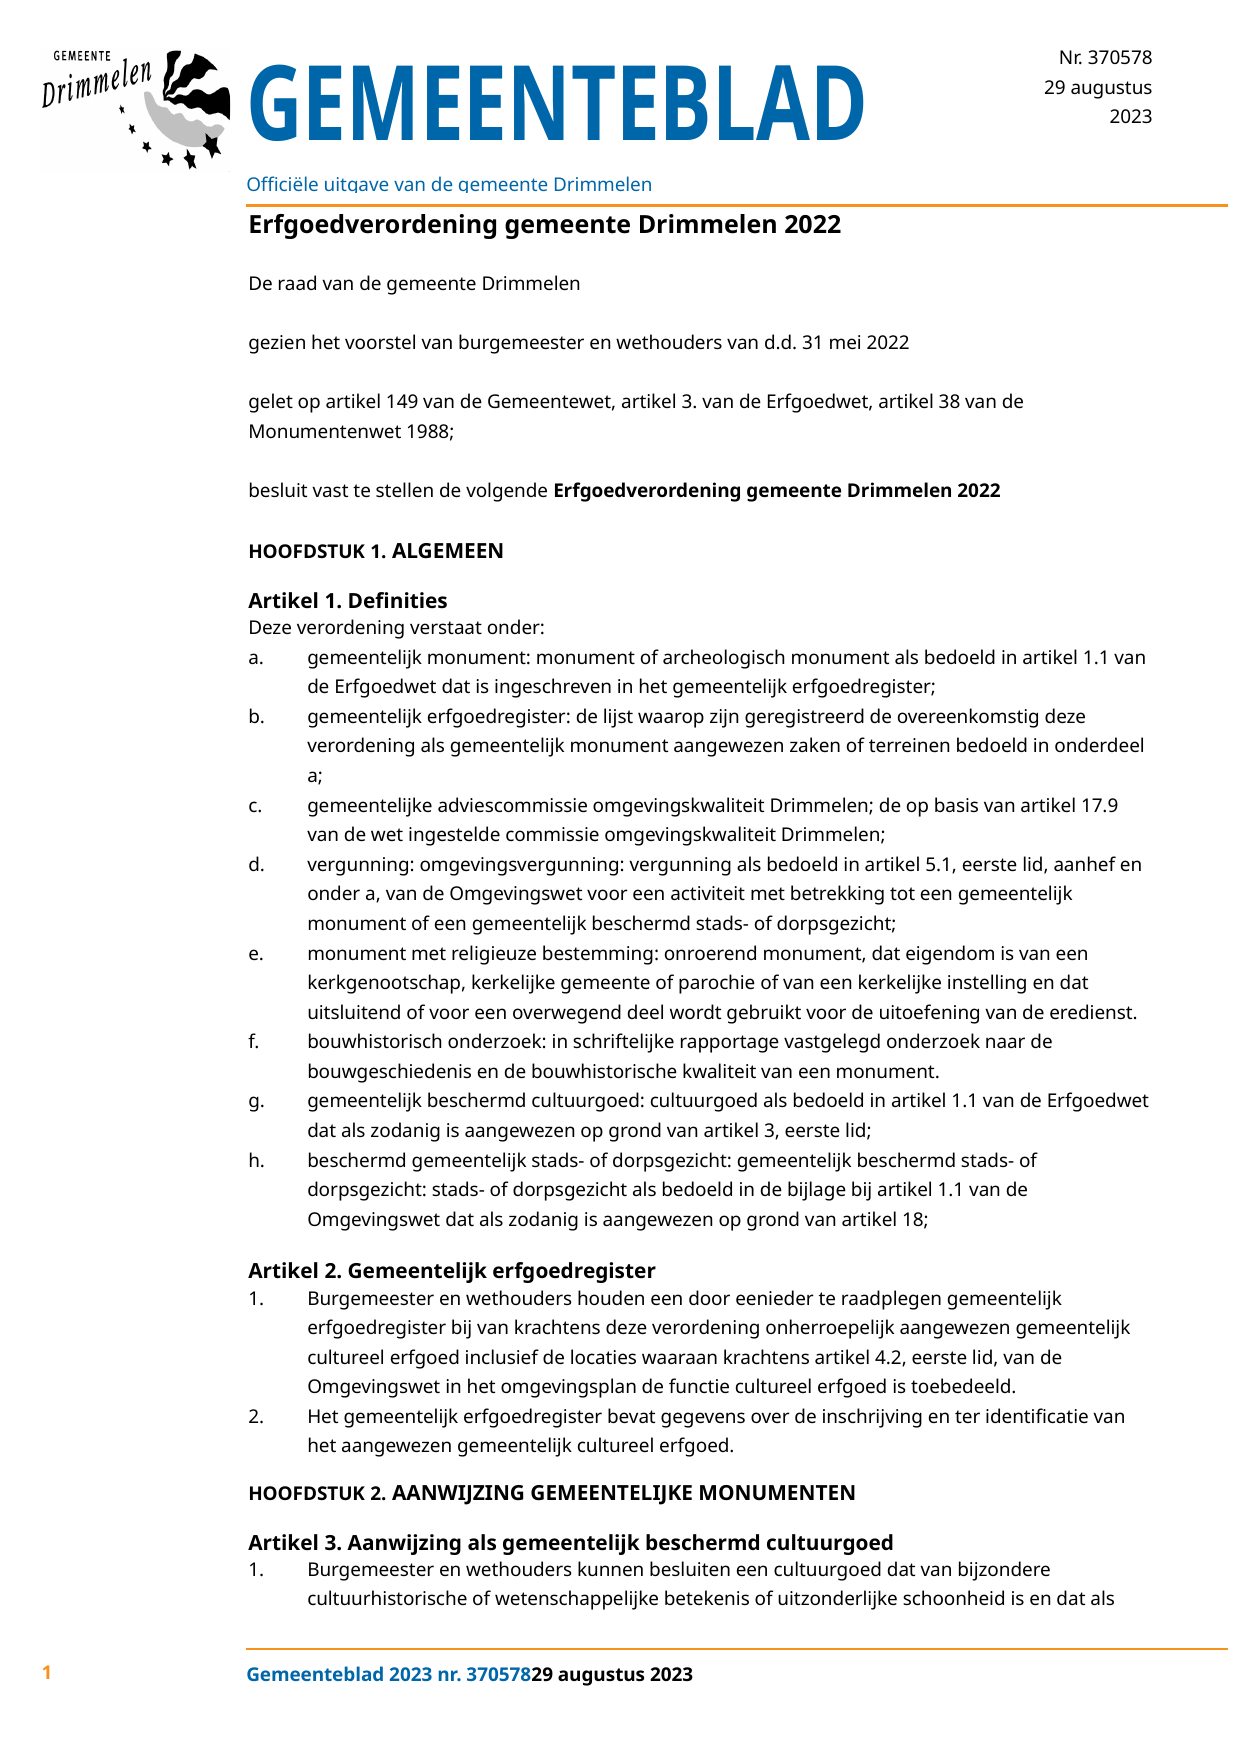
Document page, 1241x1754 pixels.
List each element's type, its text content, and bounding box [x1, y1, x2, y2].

text HOOFDSTUK 1. ALGEMEEN [248, 537, 1152, 565]
text Artikel 1. Definities [248, 586, 1152, 614]
text Artikel 2. Gemeentelijk erfgoedregister [248, 1256, 1152, 1285]
list gemeentelijke adviescommissie omgevingskwaliteit Drimmelen; de op basis van artikel 17.9 van de wet ingestelde commissie omgevingskwaliteit Drimmelen; [248, 792, 1152, 847]
list Burgemeester en wethouders houden een door eenieder te raadplegen gemeentelijk erfgoedregister bij van krachtens deze verordening onherroepelijk aangewezen gemeentelijk cultureel erfgoed inclusief de locaties waaraan krachtens artikel 4.2, eerste lid, van de Omgevingswet in het omgevingsplan de functie cultureel erfgoed is toebedeeld. [248, 1285, 1152, 1399]
text De raad van de gemeente Drimmelen [248, 270, 1152, 296]
text besluit vast te stellen de volgende Erfgoedverordening gemeente Drimmelen 2022 [248, 477, 1152, 503]
text Artikel 3. Aanwijzing als gemeentelijk beschermd cultuurgoed [248, 1528, 1152, 1556]
list vergunning: omgevingsvergunning: vergunning als bedoeld in artikel 5.1, eerste lid, aanhef en onder a, van de Omgevingswet voor een activiteit met betrekking tot een gemeentelijk monument of een gemeentelijk beschermd stads- of dorpsgezicht; [248, 851, 1152, 936]
picture [41, 47, 231, 172]
list gemeentelijk beschermd cultuurgoed: cultuurgoed als bedoeld in artikel 1.1 van de Erfgoedwet dat als zodanig is aangewezen op grond van artikel 3, eerste lid; [248, 1088, 1152, 1143]
list monument met religieuze bestemming: onroerend monument, dat eigendom is van een kerkgenootschap, kerkelijke gemeente of parochie of van een kerkelijke instelling en dat uitsluitend of voor een overwegend deel wordt gebruikt voor de uitoefening van de eredienst. [248, 940, 1152, 1024]
list bouwhistorisch onderzoek: in schriftelijke rapportage vastgelegd onderzoek naar de bouwgeschiedenis en de bouwhistorische kwaliteit van een monument. [248, 1028, 1152, 1084]
list beschermd gemeentelijk stads- of dorpsgezicht: gemeentelijk beschermd stads- of dorpsgezicht: stads- of dorpsgezicht als bedoeld in de bijlage bij artikel 1.1 van de Omgevingswet dat als zodanig is aangewezen op grond van artikel 18; [248, 1147, 1152, 1232]
text Erfgoedverordening gemeente Drimmelen 2022 [248, 207, 1152, 241]
text HOOFDSTUK 2. AANWIJZING GEMEENTELIJKE MONUMENTEN [248, 1478, 1152, 1507]
text Deze verordening verstaat onder: [248, 614, 1152, 640]
list gemeentelijk erfgoedregister: de lijst waarop zijn geregistreerd de overeenkomstig deze verordening als gemeentelijk monument aangewezen zaken of terreinen bedoeld in onderdeel a; [248, 703, 1152, 788]
list Het gemeentelijk erfgoedregister bevat gegevens over de inschrijving en ter identificatie van het aangewezen gemeentelijk cultureel erfgoed. [248, 1403, 1152, 1458]
text gezien het voorstel van burgemeester en wethouders van d.d. 31 mei 2022 [248, 329, 1152, 355]
text gelet op artikel 149 van de Gemeentewet, artikel 3. van de Erfgoedwet, artikel 38 van de Monumentenwet 1988; [248, 389, 1152, 444]
list Burgemeester en wethouders kunnen besluiten een cultuurgoed dat van bijzondere cultuurhistorische of wetenschappelijke betekenis of uitzonderlijke schoonheid is en dat als [248, 1556, 1152, 1611]
list gemeentelijk monument: monument of archeologisch monument als bedoeld in artikel 1.1 van de Erfgoedwet dat is ingeschreven in het gemeentelijk erfgoedregister; [248, 644, 1152, 699]
